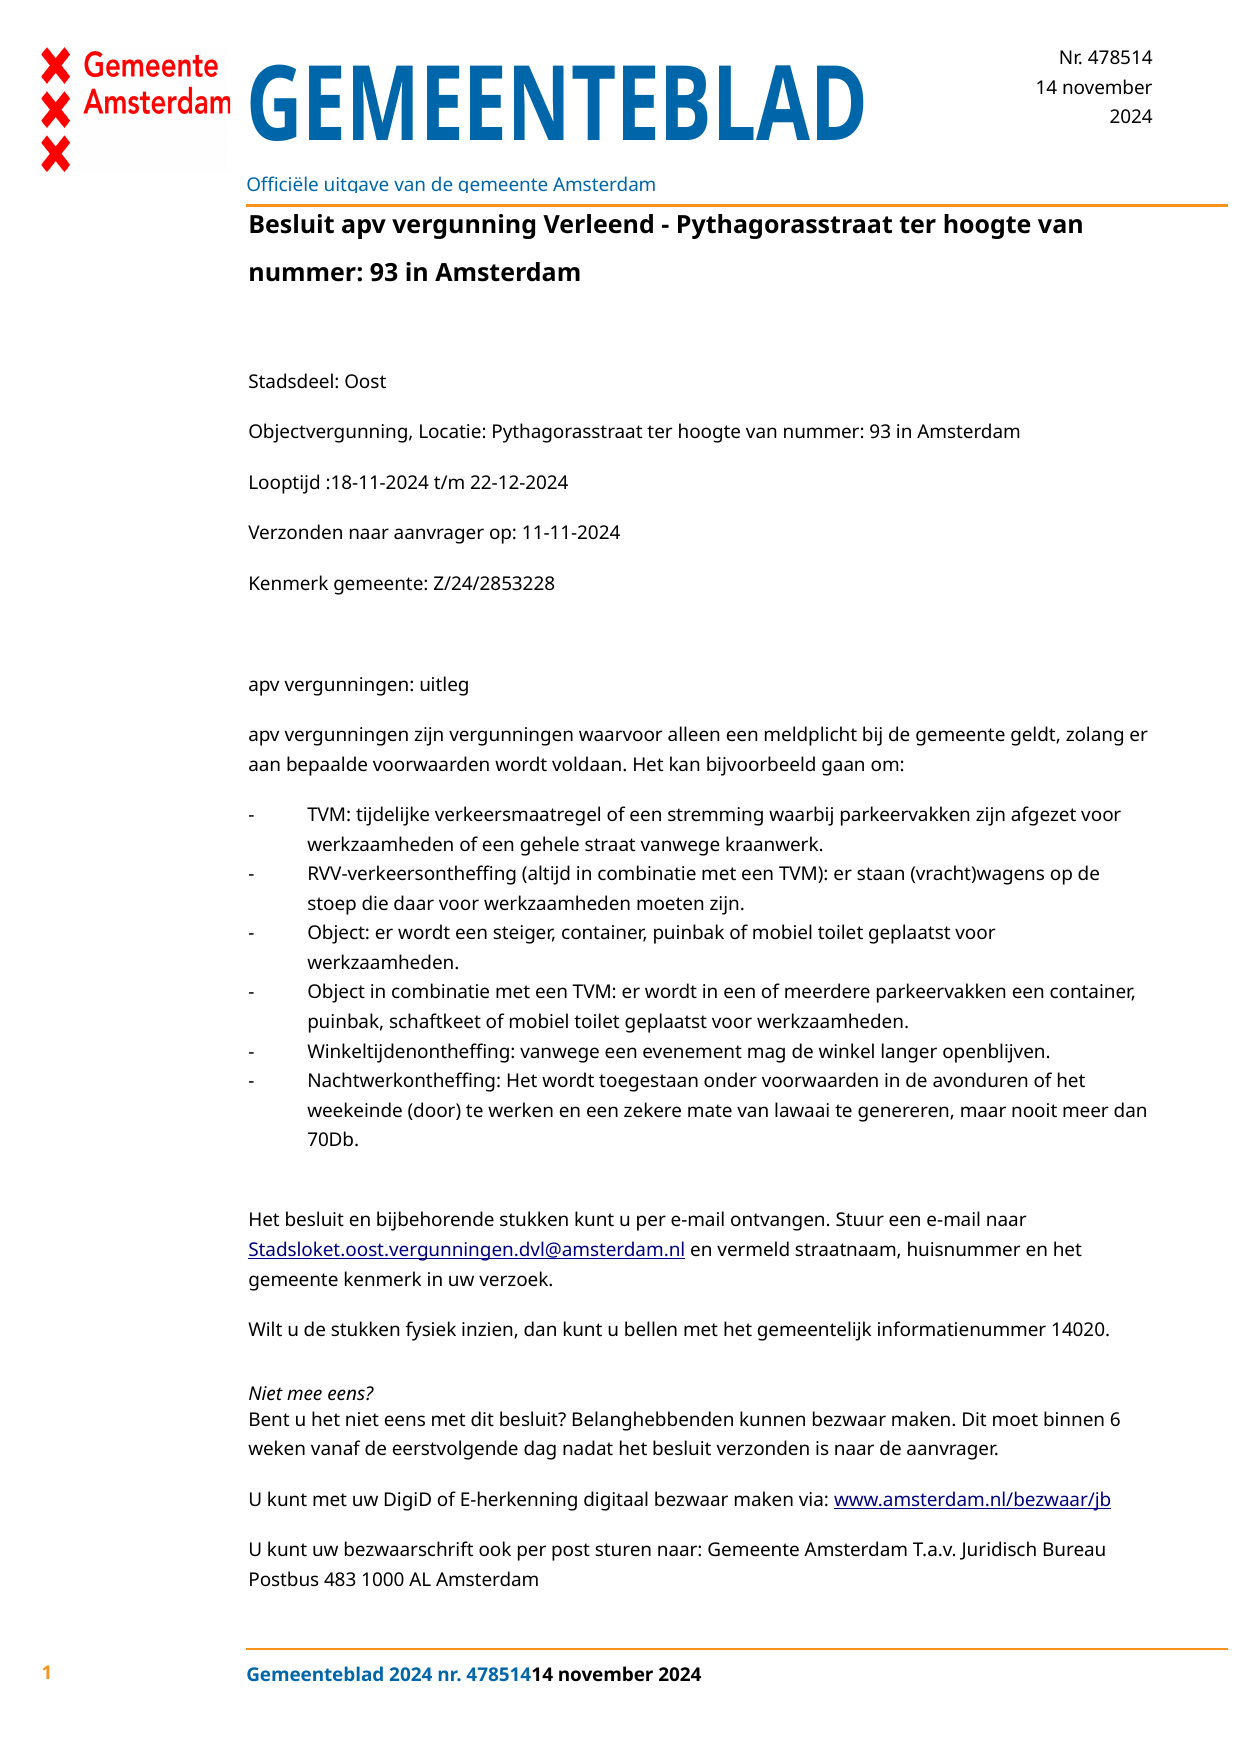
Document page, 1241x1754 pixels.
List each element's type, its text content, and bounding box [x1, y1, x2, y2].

list Nachtwerkontheffing: Het wordt toegestaan onder voorwaarden in de avonduren of het weekeinde (door) te werken en een zekere mate van lawaai te genereren, maar nooit meer dan 70Db. [248, 1067, 1152, 1152]
text Wilt u de stukken fysiek inzien, dan kunt u bellen met het gemeentelijk informatienummer 14020. [248, 1316, 1152, 1342]
text apv vergunningen: uitleg [248, 671, 1152, 697]
picture [41, 47, 231, 172]
text U kunt uw bezwaarschrift ook per post sturen naar: Gemeente Amsterdam T.a.v. Juridisch Bureau Postbus 483 1000 AL Amsterdam [248, 1536, 1152, 1592]
text Het besluit en bijbehorende stukken kunt u per e-mail ontvangen. Stuur een e-mail naar Stadsloket.oost.vergunningen.dvl@amsterdam.nl en vermeld straatnaam, huisnummer en het gemeente kenmerk in uw verzoek. [248, 1207, 1152, 1292]
text apv vergunningen zijn vergunningen waarvoor alleen een meldplicht bij de gemeente geldt, zolang er aan bepaalde voorwaarden wordt voldaan. Het kan bijvoorbeeld gaan om: [248, 721, 1152, 777]
list Winkeltijdenontheffing: vanwege een evenement mag de winkel langer openblijven. [248, 1038, 1152, 1064]
list Object in combinatie met een TVM: er wordt in een of meerdere parkeervakken een container, puinbak, schaftkeet of mobiel toilet geplaatst voor werkzaamheden. [248, 979, 1152, 1034]
text Niet mee eens? [248, 1380, 1152, 1406]
text Objectvergunning, Locatie: Pythagorasstraat ter hoogte van nummer: 93 in Amsterdam [248, 419, 1152, 444]
list Object: er wordt een steiger, container, puinbak of mobiel toilet geplaatst voor werkzaamheden. [248, 919, 1152, 975]
text Stadsdeel: Oost [248, 368, 1152, 394]
text U kunt met uw DigiD of E-herkenning digitaal bezwaar maken via: www.amsterdam.nl/bezwaar/jb [248, 1486, 1152, 1512]
list TVM: tijdelijke verkeersmaatregel of een stremming waarbij parkeervakken zijn afgezet voor werkzaamheden of een gehele straat vanwege kraanwerk. [248, 801, 1152, 857]
text Looptijd :18-11-2024 t/m 22-12-2024 [248, 469, 1152, 495]
text Kenmerk gemeente: Z/24/2853228 [248, 570, 1152, 596]
list RVV-verkeersontheffing (altijd in combinatie met een TVM): er staan (vracht)wagens op de stoep die daar voor werkzaamheden moeten zijn. [248, 860, 1152, 916]
text Besluit apv vergunning Verleend - Pythagorasstraat ter hoogte van nummer: 93 in Amsterdam [248, 207, 1152, 288]
text Bent u het niet eens met dit besluit? Belanghebbenden kunnen bezwaar maken. Dit moet binnen 6 weken vanaf de eerstvolgende dag nadat het besluit verzonden is naar de aanvrager. [248, 1406, 1152, 1461]
text Verzonden naar aanvrager op: 11-11-2024 [248, 519, 1152, 545]
